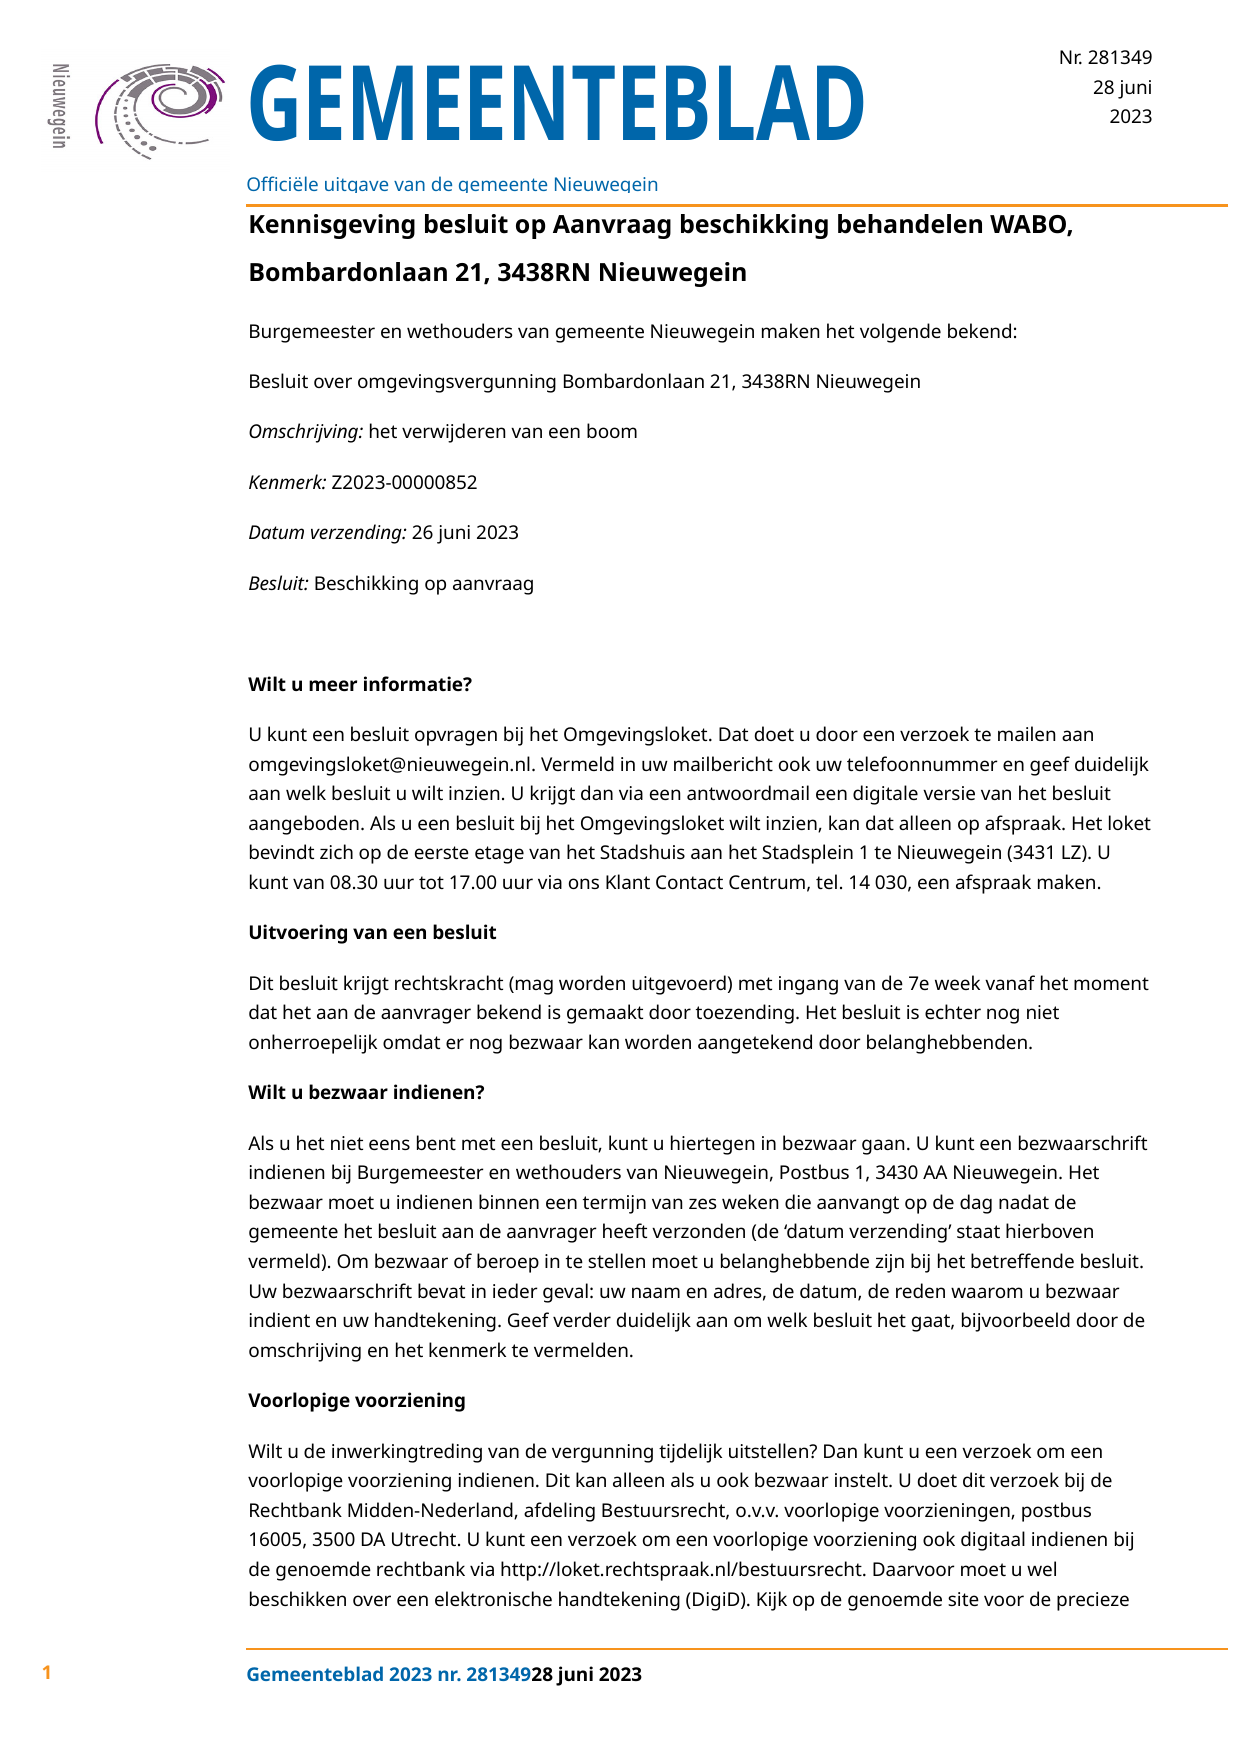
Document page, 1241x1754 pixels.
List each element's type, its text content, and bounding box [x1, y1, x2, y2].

text Dit besluit krijgt rechtskracht (mag worden uitgevoerd) met ingang van de 7e week vanaf het moment dat het aan de aanvrager bekend is gemaakt door toezending. Het besluit is echter nog niet onherroepelijk omdat er nog bezwaar kan worden aangetekend door belanghebbenden. [248, 970, 1152, 1055]
picture [41, 47, 231, 172]
text Als u het niet eens bent met een besluit, kunt u hiertegen in bezwaar gaan. U kunt een bezwaarschrift indienen bij Burgemeester en wethouders van Nieuwegein, Postbus 1, 3430 AA Nieuwegein. Het bezwaar moet u indienen binnen een termijn van zes weken die aanvangt op de dag nadat de gemeente het besluit aan de aanvrager heeft verzonden (de ‘datum verzending’ staat hierboven vermeld). Om bezwaar of beroep in te stellen moet u belanghebbende zijn bij het betreffende besluit. Uw bezwaarschrift bevat in ieder geval: uw naam en adres, de datum, de reden waarom u bezwaar indient en uw handtekening. Geef verder duidelijk aan om welk besluit het gaat, bijvoorbeeld door de omschrijving en het kenmerk te vermelden. [248, 1130, 1152, 1363]
text Wilt u meer informatie? [248, 671, 1152, 697]
text Kennisgeving besluit op Aanvraag beschikking behandelen WABO, Bombardonlaan 21, 3438RN Nieuwegein [248, 207, 1152, 288]
text Kenmerk: Z2023-00000852 [248, 469, 1152, 495]
text Omschrijving: het verwijderen van een boom [248, 419, 1152, 444]
text Wilt u de inwerkingtreding van de vergunning tijdelijk uitstellen? Dan kunt u een verzoek om een voorlopige voorziening indienen. Dit kan alleen als u ook bezwaar instelt. U doet dit verzoek bij de Rechtbank Midden-Nederland, afdeling Bestuursrecht, o.v.v. voorlopige voorzieningen, postbus 16005, 3500 DA Utrecht. U kunt een verzoek om een voorlopige voorziening ook digitaal indienen bij de genoemde rechtbank via http://loket.rechtspraak.nl/bestuursrecht. Daarvoor moet u wel beschikken over een elektronische handtekening (DigiD). Kijk op de genoemde site voor de precieze [248, 1438, 1152, 1612]
text Burgemeester en wethouders van gemeente Nieuwegein maken het volgende bekend: [248, 318, 1152, 344]
text Datum verzending: 26 juni 2023 [248, 519, 1152, 545]
text Wilt u bezwaar indienen? [248, 1079, 1152, 1105]
text Uitvoering van een besluit [248, 919, 1152, 945]
text Voorlopige voorziening [248, 1387, 1152, 1413]
text U kunt een besluit opvragen bij het Omgevingsloket. Dat doet u door een verzoek te mailen aan omgevingsloket@nieuwegein.nl. Vermeld in uw mailbericht ook uw telefoonnummer en geef duidelijk aan welk besluit u wilt inzien. U krijgt dan via een antwoordmail een digitale versie van het besluit aangeboden. Als u een besluit bij het Omgevingsloket wilt inzien, kan dat alleen op afspraak. Het loket bevindt zich op de eerste etage van het Stadshuis aan het Stadsplein 1 te Nieuwegein (3431 LZ). U kunt van 08.30 uur tot 17.00 uur via ons Klant Contact Centrum, tel. 14 030, een afspraak maken. [248, 721, 1152, 895]
text Besluit: Beschikking op aanvraag [248, 570, 1152, 596]
text Besluit over omgevingsvergunning Bombardonlaan 21, 3438RN Nieuwegein [248, 368, 1152, 394]
